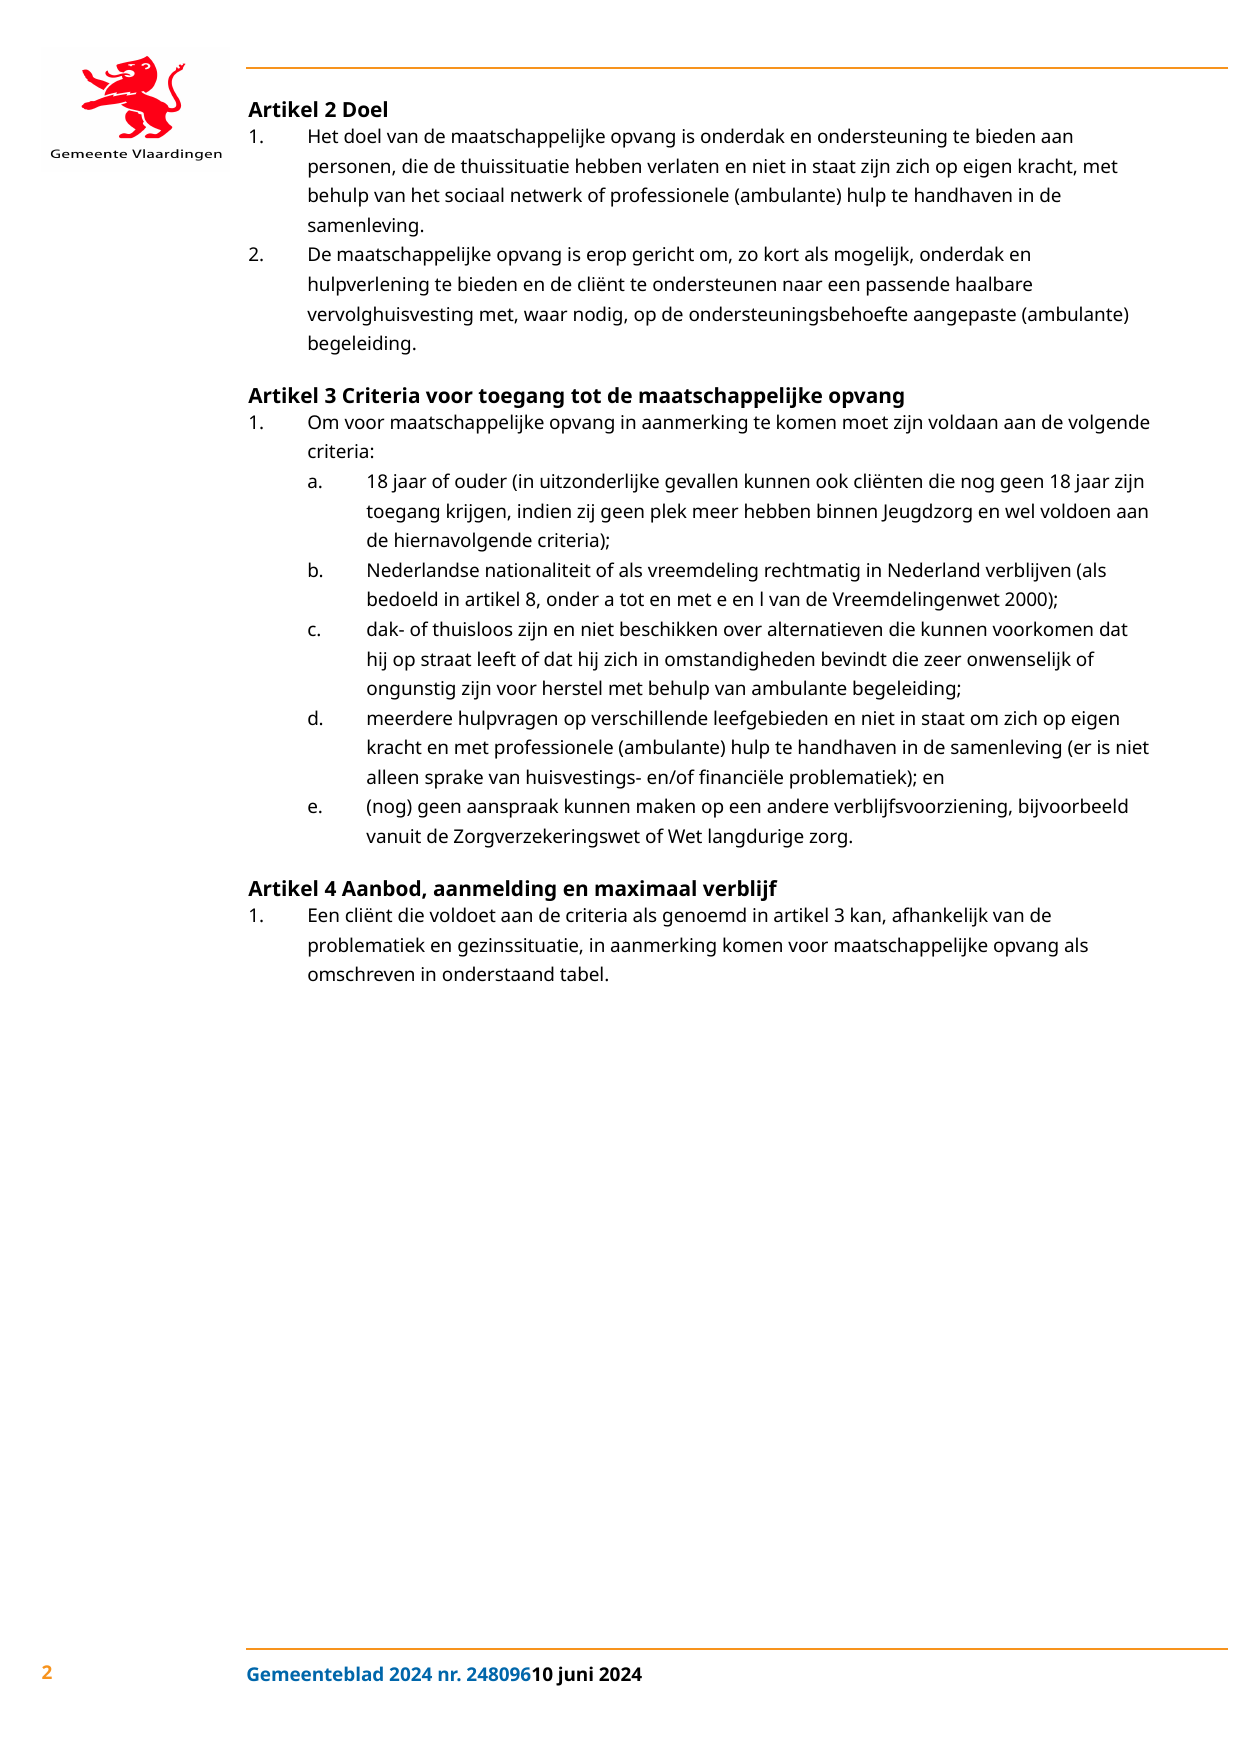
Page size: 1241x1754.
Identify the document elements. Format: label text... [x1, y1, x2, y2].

text Artikel 4 Aanbod, aanmelding en maximaal verblijf [248, 874, 1152, 902]
list meerdere hulpvragen op verschillende leefgebieden en niet in staat om zich op eigen kracht en met professionele (ambulante) hulp te handhaven in de samenleving (er is niet alleen sprake van huisvestings- en/of financiële problematiek); en [307, 705, 1152, 790]
list (nog) geen aanspraak kunnen maken op een andere verblijfsvoorziening, bijvoorbeeld vanuit de Zorgverzekeringswet of Wet langdurige zorg. [307, 794, 1152, 849]
list 18 jaar of ouder (in uitzonderlijke gevallen kunnen ook cliënten die nog geen 18 jaar zijn toegang krijgen, indien zij geen plek meer hebben binnen Jeugdzorg en wel voldoen aan de hiernavolgende criteria); [307, 468, 1152, 553]
picture [41, 47, 231, 172]
list Nederlandse nationaliteit of als vreemdeling rechtmatig in Nederland verblijven (als bedoeld in artikel 8, onder a tot en met e en l van de Vreemdelingenwet 2000); [307, 557, 1152, 612]
list Om voor maatschappelijke opvang in aanmerking te komen moet zijn voldaan aan de volgende criteria: [248, 409, 1152, 464]
list dak- of thuisloos zijn en niet beschikken over alternatieven die kunnen voorkomen dat hij op straat leeft of dat hij zich in omstandigheden bevindt die zeer onwenselijk of ongunstig zijn voor herstel met behulp van ambulante begeleiding; [307, 616, 1152, 701]
text Artikel 3 Criteria voor toegang tot de maatschappelijke opvang [248, 381, 1152, 409]
list Een cliënt die voldoet aan de criteria als genoemd in artikel 3 kan, afhankelijk van de problematiek en gezinssituatie, in aanmerking komen voor maatschappelijke opvang als omschreven in onderstaand tabel. [248, 902, 1152, 987]
list De maatschappelijke opvang is erop gericht om, zo kort als mogelijk, onderdak en hulpverlening te bieden en de cliënt te ondersteunen naar een passende haalbare vervolghuisvesting met, waar nodig, op de ondersteuningsbehoefte aangepaste (ambulante) begeleiding. [248, 242, 1152, 356]
text Artikel 2 Doel [248, 95, 1152, 123]
list Het doel van de maatschappelijke opvang is onderdak en ondersteuning te bieden aan personen, die de thuissituatie hebben verlaten en niet in staat zijn zich op eigen kracht, met behulp van het sociaal netwerk of professionele (ambulante) hulp te handhaven in de samenleving. [248, 123, 1152, 238]
